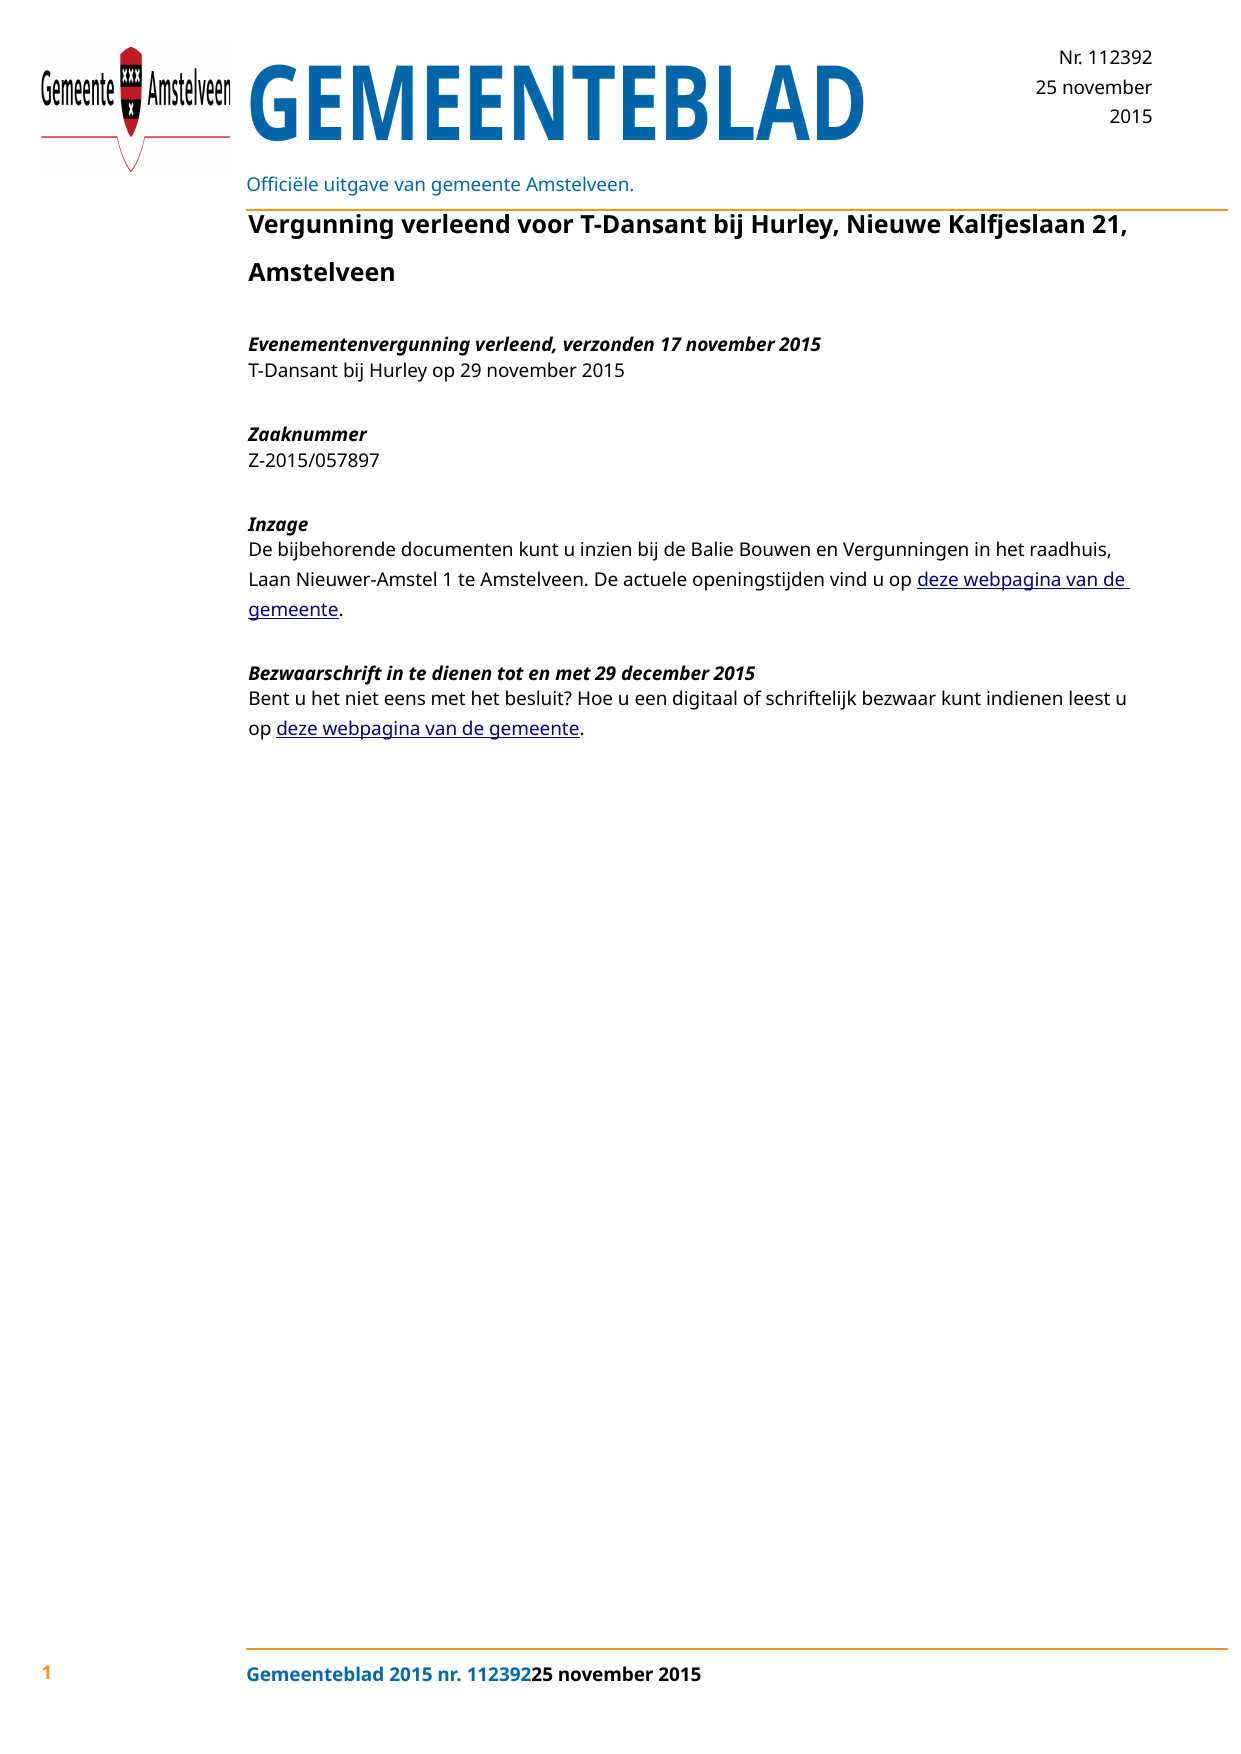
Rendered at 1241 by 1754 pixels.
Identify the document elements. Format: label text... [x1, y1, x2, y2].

text Vergunning verleend voor T-Dansant bij Hurley, Nieuwe Kalfjeslaan 21, Amstelveen [248, 211, 1152, 288]
text Bezwaarschrift in te dienen tot en met 29 december 2015 [248, 660, 1152, 685]
text De bijbehorende documenten kunt u inzien bij de Balie Bouwen en Vergunningen in het raadhuis, Laan Nieuwer-Amstel 1 te Amstelveen. De actuele openingstijden vind u op deze webpagina van de gemeente. [248, 537, 1152, 621]
text Evenementenvergunning verleend, verzonden 17 november 2015 [248, 331, 1152, 357]
text Zaaknummer [248, 421, 1152, 447]
picture [41, 47, 231, 172]
text Inzage [248, 511, 1152, 537]
text Z-2015/057897 [248, 447, 1152, 473]
text Bent u het niet eens met het besluit? Hoe u een digitaal of schriftelijk bezwaar kunt indienen leest u op deze webpagina van de gemeente. [248, 685, 1152, 741]
text T-Dansant bij Hurley op 29 november 2015 [248, 357, 1152, 383]
